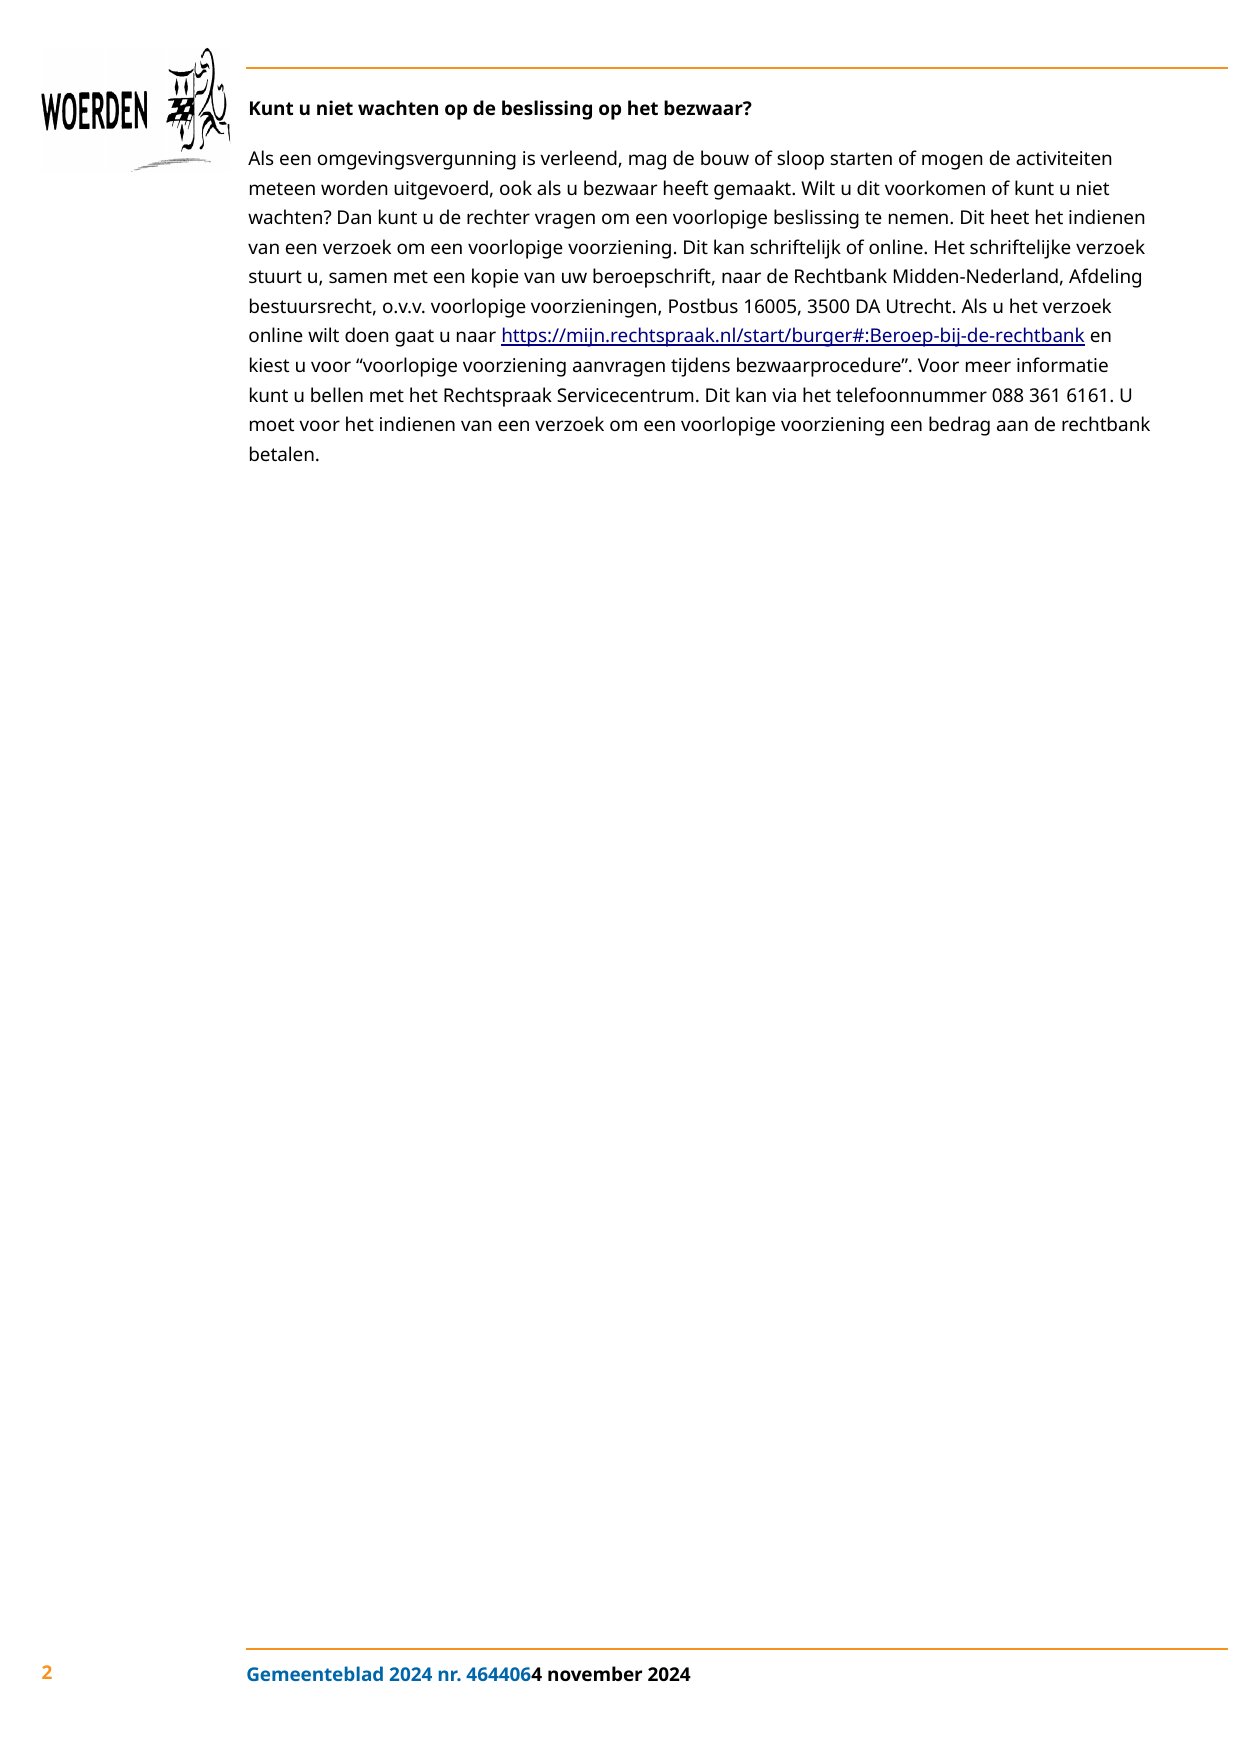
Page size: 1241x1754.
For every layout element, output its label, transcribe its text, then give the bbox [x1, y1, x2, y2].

picture [41, 47, 231, 172]
text Als een omgevingsvergunning is verleend, mag de bouw of sloop starten of mogen de activiteiten meteen worden uitgevoerd, ook als u bezwaar heeft gemaakt. Wilt u dit voorkomen of kunt u niet wachten? Dan kunt u de rechter vragen om een voorlopige beslissing te nemen. Dit heet het indienen van een verzoek om een voorlopige voorziening. Dit kan schriftelijk of online. Het schriftelijke verzoek stuurt u, samen met een kopie van uw beroepschrift, naar de Rechtbank Midden-Nederland, Afdeling bestuursrecht, o.v.v. voorlopige voorzieningen, Postbus 16005, 3500 DA Utrecht. Als u het verzoek online wilt doen gaat u naar https://mijn.rechtspraak.nl/start/burger#:Beroep-bij-de-rechtbank en kiest u voor “voorlopige voorziening aanvragen tijdens bezwaarprocedure”. Voor meer informatie kunt u bellen met het Rechtspraak Servicecentrum. Dit kan via het telefoonnummer 088 361 6161. U moet voor het indienen van een verzoek om een voorlopige voorziening een bedrag aan de rechtbank betalen. [248, 145, 1152, 467]
text Kunt u niet wachten op de beslissing op het bezwaar? [248, 95, 1152, 121]
